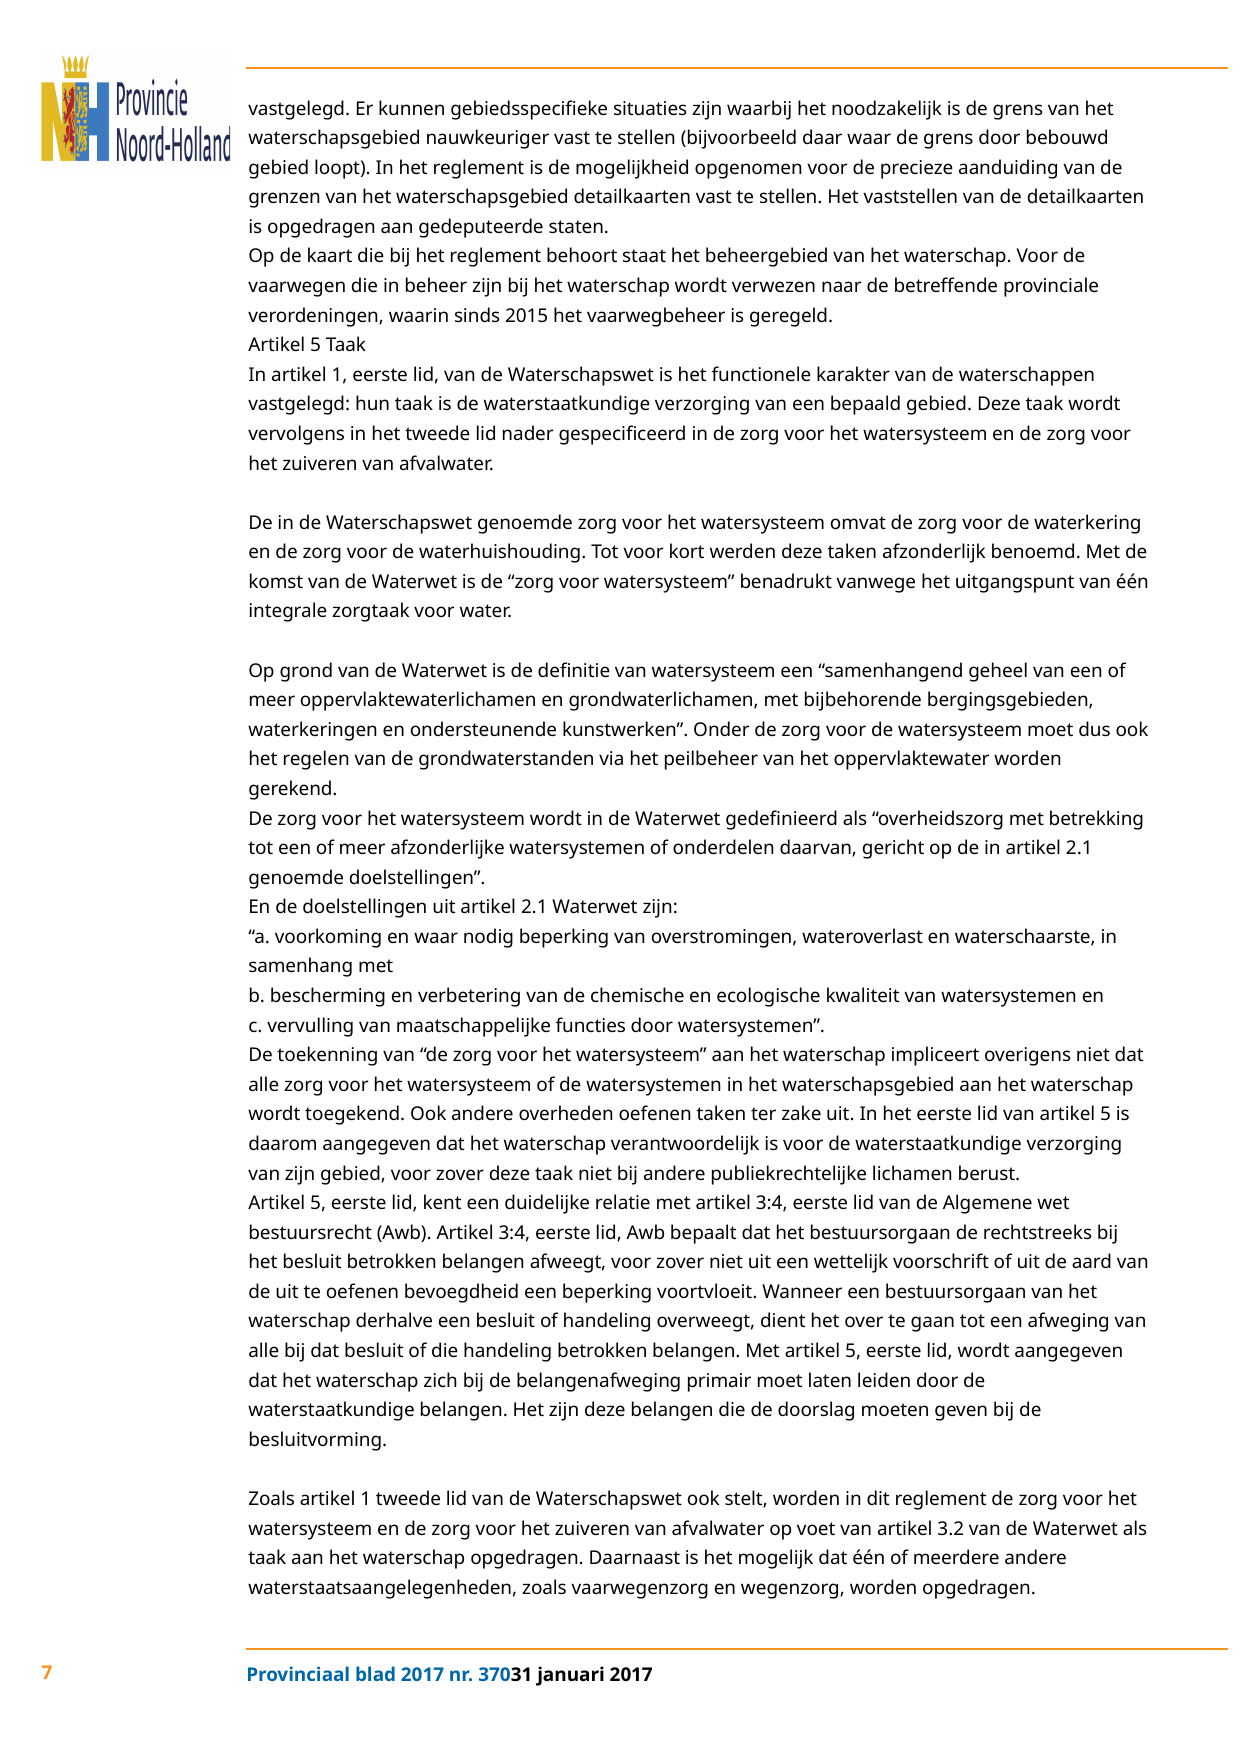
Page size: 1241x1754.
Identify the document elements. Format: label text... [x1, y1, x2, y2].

text En de doelstellingen uit artikel 2.1 Waterwet zijn: [248, 893, 1152, 919]
text Artikel 5, eerste lid, kent een duidelijke relatie met artikel 3:4, eerste lid van de Algemene wet bestuursrecht (Awb). Artikel 3:4, eerste lid, Awb bepaalt dat het bestuursorgaan de rechtstreeks bij het besluit betrokken belangen afweegt, voor zover niet uit een wettelijk voorschrift of uit de aard van de uit te oefenen bevoegdheid een beperking voortvloeit. Wanneer een bestuursorgaan van het waterschap derhalve een besluit of handeling overweegt, dient het over te gaan tot een afweging van alle bij dat besluit of die handeling betrokken belangen. Met artikel 5, eerste lid, wordt aangegeven dat het waterschap zich bij de belangenafweging primair moet laten leiden door de waterstaatkundige belangen. Het zijn deze belangen die de doorslag moeten geven bij de besluitvorming. [248, 1189, 1152, 1452]
text b. bescherming en verbetering van de chemische en ecologische kwaliteit van watersystemen en [248, 982, 1152, 1008]
text “a. voorkoming en waar nodig beperking van overstromingen, wateroverlast en waterschaarste, in samenhang met [248, 923, 1152, 978]
picture [41, 47, 231, 172]
text De toekenning van “de zorg voor het watersysteem” aan het waterschap impliceert overigens niet dat alle zorg voor het watersysteem of de watersystemen in het waterschapsgebied aan het waterschap wordt toegekend. Ook andere overheden oefenen taken ter zake uit. In het eerste lid van artikel 5 is daarom aangegeven dat het waterschap verantwoordelijk is voor de waterstaatkundige verzorging van zijn gebied, voor zover deze taak niet bij andere publiekrechtelijke lichamen berust. [248, 1041, 1152, 1186]
text De zorg voor het watersysteem wordt in de Waterwet gedefinieerd als “overheidszorg met betrekking tot een of meer afzonderlijke watersystemen of onderdelen daarvan, gericht op de in artikel 2.1 genoemde doelstellingen”. [248, 805, 1152, 890]
text Zoals artikel 1 tweede lid van de Waterschapswet ook stelt, worden in dit reglement de zorg voor het watersysteem en de zorg voor het zuiveren van afvalwater op voet van artikel 3.2 van de Waterwet als taak aan het waterschap opgedragen. Daarnaast is het mogelijk dat één of meerdere andere waterstaatsaangelegenheden, zoals vaarwegenzorg en wegenzorg, worden opgedragen. [248, 1485, 1152, 1600]
text Op grond van de Waterwet is de definitie van watersysteem een “samenhangend geheel van een of meer oppervlaktewaterlichamen en grondwaterlichamen, met bijbehorende bergingsgebieden, waterkeringen en ondersteunende kunstwerken”. Onder de zorg voor de watersysteem moet dus ook het regelen van de grondwaterstanden via het peilbeheer van het oppervlaktewater worden gerekend. [248, 657, 1152, 801]
text c. vervulling van maatschappelijke functies door watersystemen”. [248, 1012, 1152, 1038]
text De in de Waterschapswet genoemde zorg voor het watersysteem omvat de zorg voor de waterkering en de zorg voor de waterhuishouding. Tot voor kort werden deze taken afzonderlijk benoemd. Met de komst van de Waterwet is de “zorg voor watersysteem” benadrukt vanwege het uitgangspunt van één integrale zorgtaak voor water. [248, 509, 1152, 623]
text Artikel 5 Taak [248, 331, 1152, 357]
text In artikel 1, eerste lid, van de Waterschapswet is het functionele karakter van de waterschappen vastgelegd: hun taak is de waterstaatkundige verzorging van een bepaald gebied. Deze taak wordt vervolgens in het tweede lid nader gespecificeerd in de zorg voor het watersysteem en de zorg voor het zuiveren van afvalwater. [248, 361, 1152, 476]
text vastgelegd. Er kunnen gebiedsspecifieke situaties zijn waarbij het noodzakelijk is de grens van het waterschapsgebied nauwkeuriger vast te stellen (bijvoorbeeld daar waar de grens door bebouwd gebied loopt). In het reglement is de mogelijkheid opgenomen voor de precieze aanduiding van de grenzen van het waterschapsgebied detailkaarten vast te stellen. Het vaststellen van de detailkaarten is opgedragen aan gedeputeerde staten. [248, 95, 1152, 239]
text Op de kaart die bij het reglement behoort staat het beheergebied van het waterschap. Voor de vaarwegen die in beheer zijn bij het waterschap wordt verwezen naar de betreffende provinciale verordeningen, waarin sinds 2015 het vaarwegbeheer is geregeld. [248, 243, 1152, 328]
